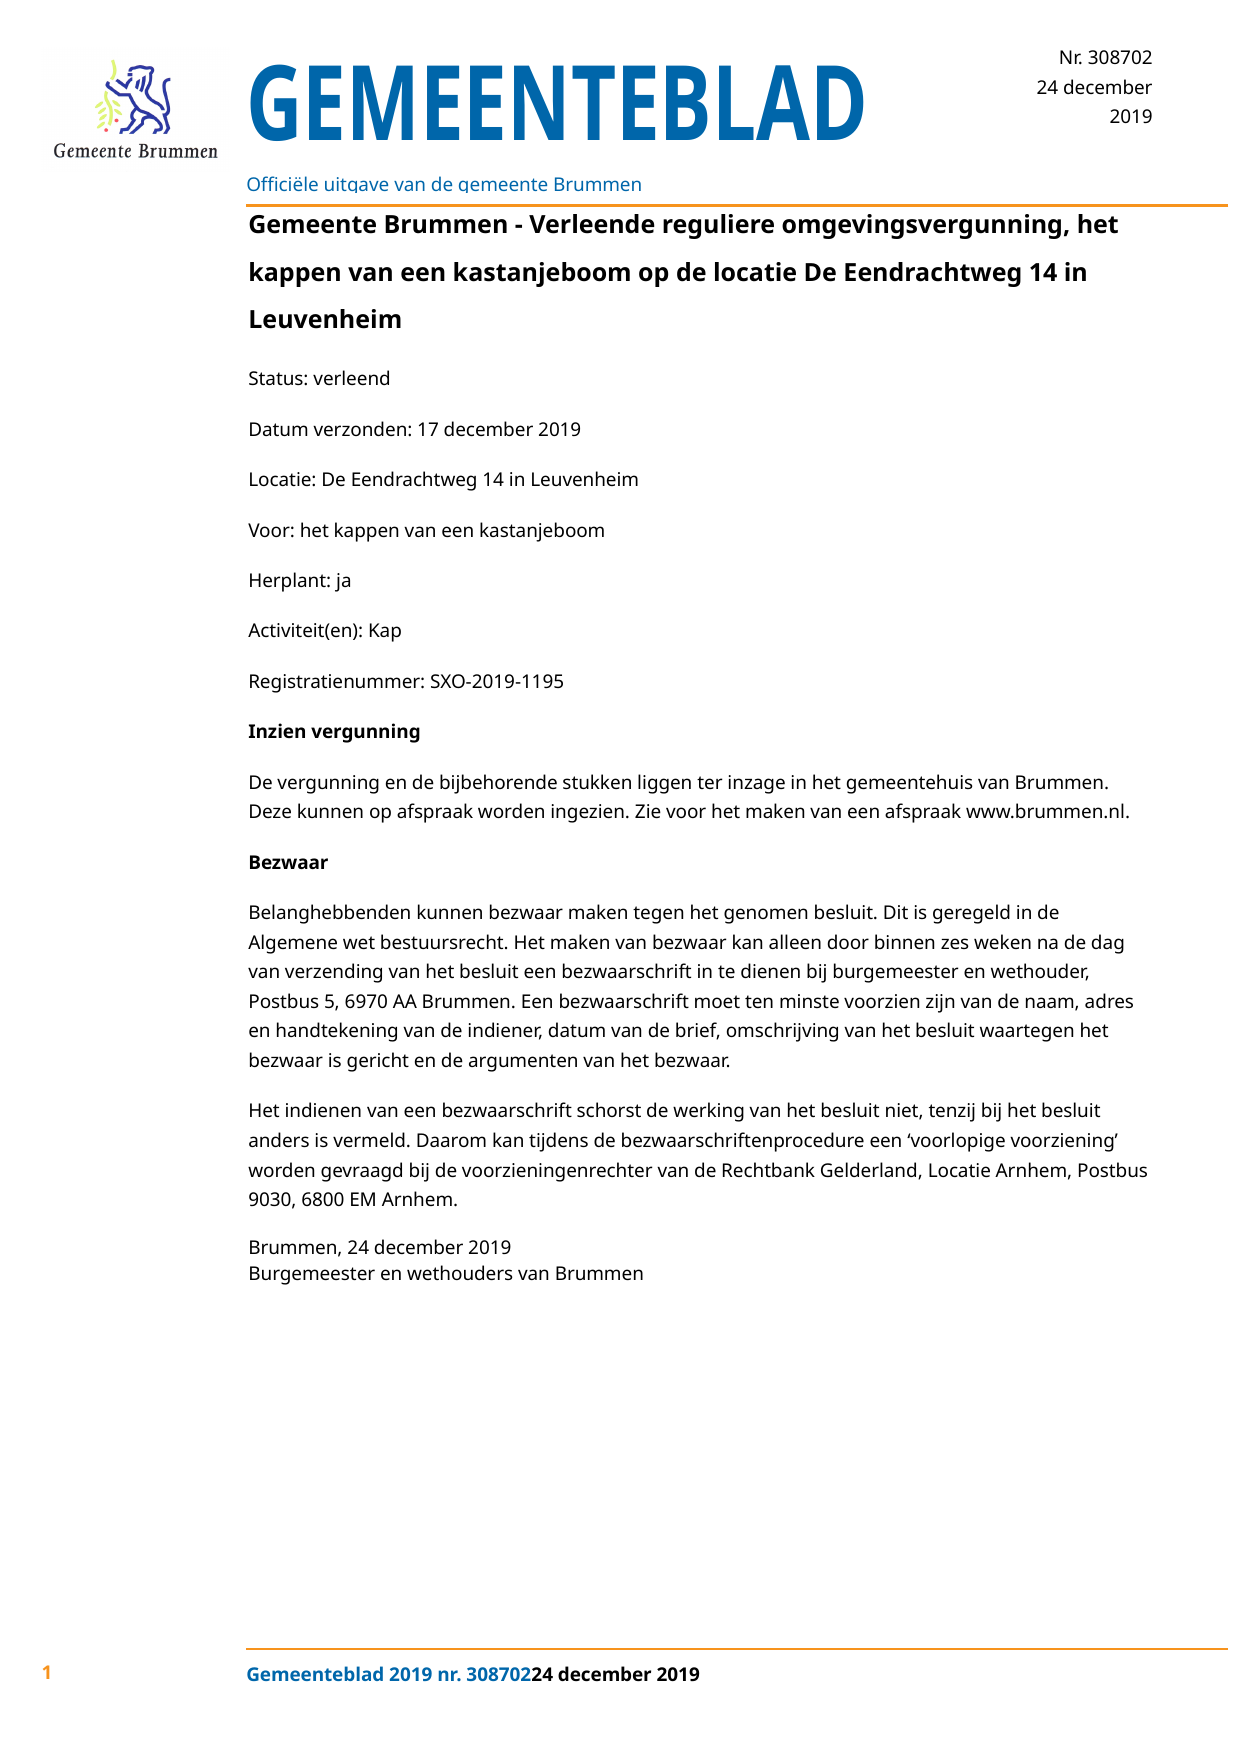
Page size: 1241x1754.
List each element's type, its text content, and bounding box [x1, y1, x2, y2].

text Registratienummer: SXO-2019-1195 [248, 668, 1152, 694]
picture [41, 47, 231, 172]
text Gemeente Brummen - Verleende reguliere omgevingsvergunning, het kappen van een kastanjeboom op de locatie De Eendrachtweg 14 in Leuvenheim [248, 207, 1152, 336]
text Voor: het kappen van een kastanjeboom [248, 517, 1152, 542]
text Status: verleend [248, 366, 1152, 391]
text Activiteit(en): Kap [248, 618, 1152, 643]
text De vergunning en de bijbehorende stukken liggen ter inzage in het gemeentehuis van Brummen. Deze kunnen op afspraak worden ingezien. Zie voor het maken van een afspraak www.brummen.nl. [248, 769, 1152, 824]
text Belanghebbenden kunnen bezwaar maken tegen het genomen besluit. Dit is geregeld in de Algemene wet bestuursrecht. Het maken van bezwaar kan alleen door binnen zes weken na de dag van verzending van het besluit een bezwaarschrift in te dienen bij burgemeester en wethouder, Postbus 5, 6970 AA Brummen. Een bezwaarschrift moet ten minste voorzien zijn van de naam, adres en handtekening van de indiener, datum van de brief, omschrijving van het besluit waartegen het bezwaar is gericht en de argumenten van het bezwaar. [248, 899, 1152, 1073]
text Inzien vergunning [248, 718, 1152, 744]
text Burgemeester en wethouders van Brummen [248, 1260, 1152, 1286]
text Bezwaar [248, 849, 1152, 874]
text Locatie: De Eendrachtweg 14 in Leuvenheim [248, 466, 1152, 492]
text Het indienen van een bezwaarschrift schorst de werking van het besluit niet, tenzij bij het besluit anders is vermeld. Daarom kan tijdens de bezwaarschriftenprocedure een ‘voorlopige voorziening’ worden gevraagd bij de voorzieningenrechter van de Rechtbank Gelderland, Locatie Arnhem, Postbus 9030, 6800 EM Arnhem. [248, 1098, 1152, 1212]
text Herplant: ja [248, 567, 1152, 593]
text Brummen, 24 december 2019 [248, 1234, 1152, 1260]
text Datum verzonden: 17 december 2019 [248, 416, 1152, 442]
